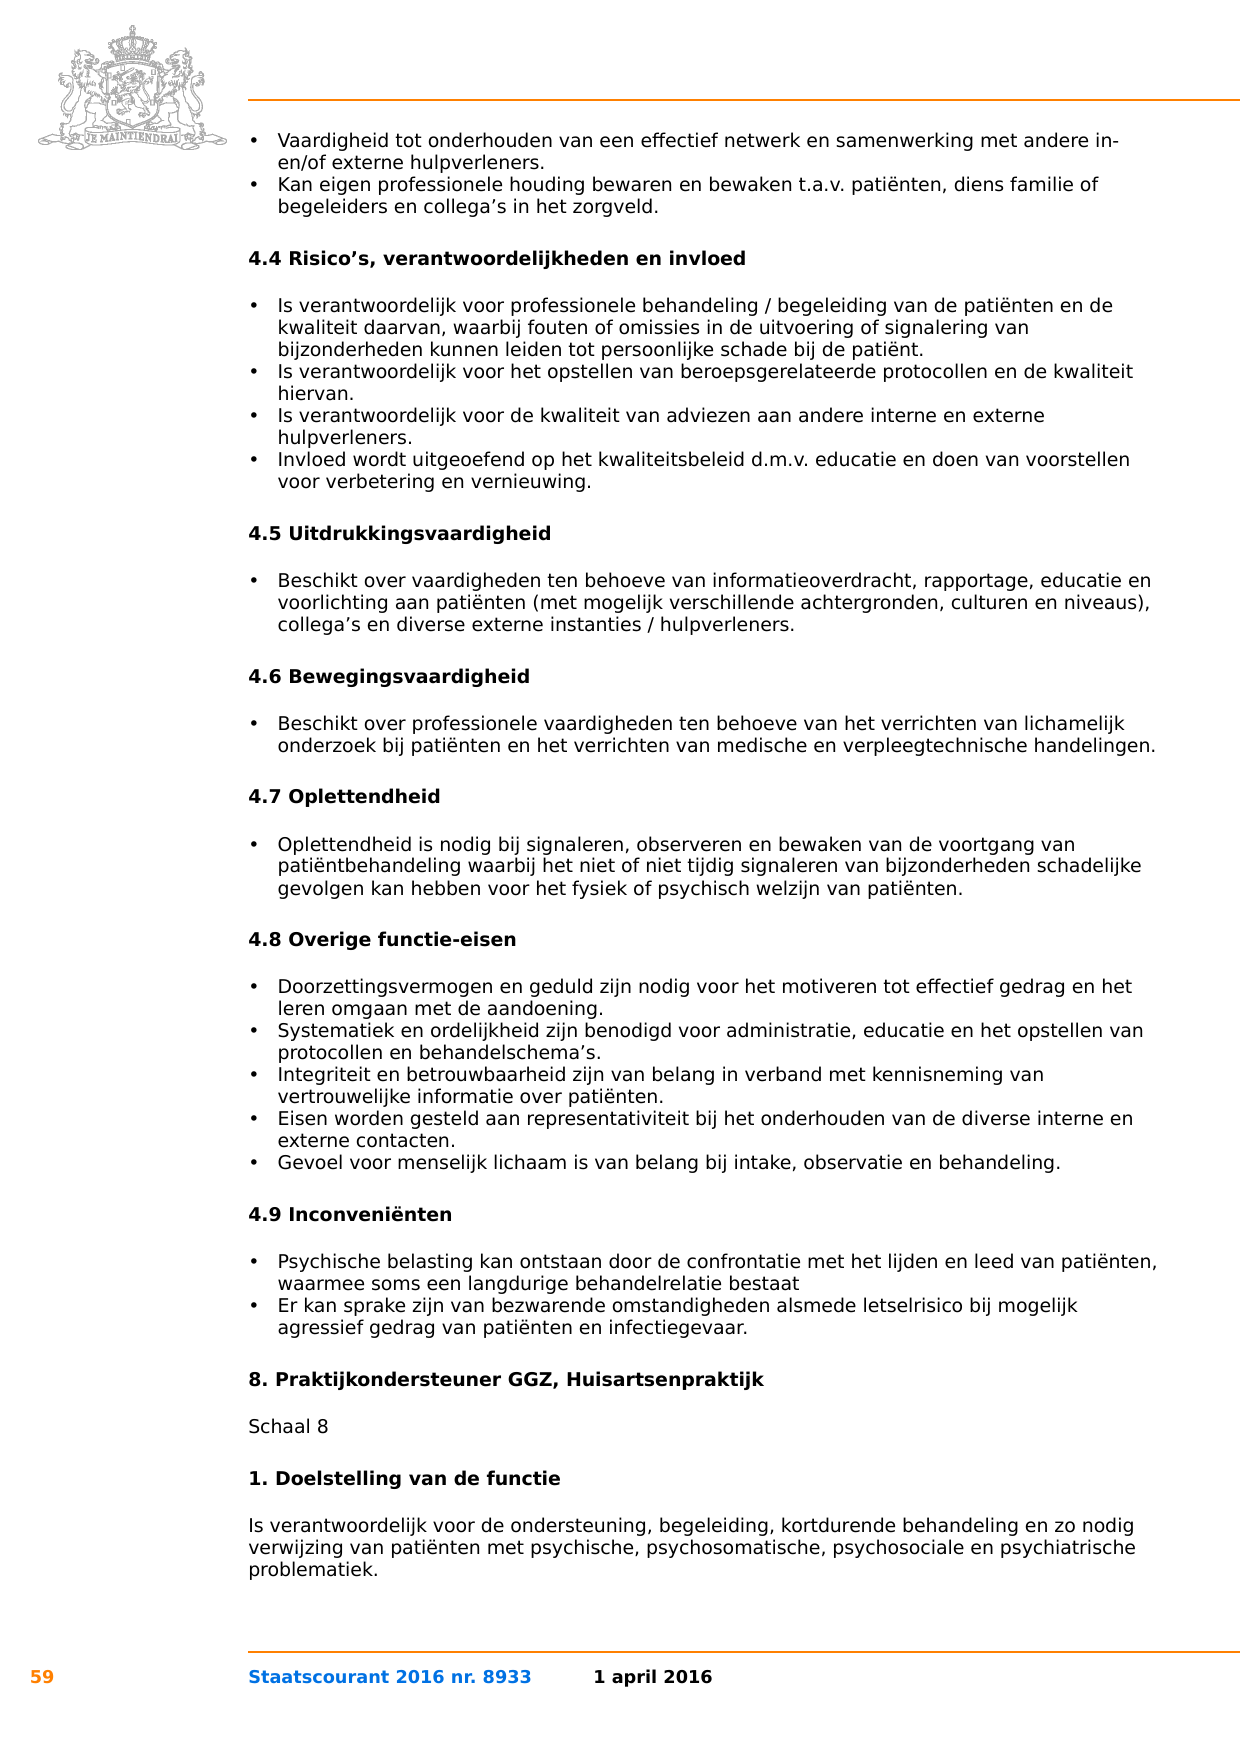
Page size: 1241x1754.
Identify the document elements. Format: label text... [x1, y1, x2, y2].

subtitle 4.7 Oplettendheid [248, 786, 1163, 808]
text • Systematiek en ordelijkheid zijn benodigd voor administratie, educatie en het opstellen van protocollen en behandelschema’s. [248, 1020, 1163, 1064]
text • Er kan sprake zijn van bezwarende omstandigheden alsmede letselrisico bij mogelijk agressief gedrag van patiënten en infectiegevaar. [248, 1295, 1163, 1339]
subtitle 1. Doelstelling van de functie [248, 1468, 1163, 1490]
text Schaal 8 [248, 1416, 1163, 1438]
text • Eisen worden gesteld aan representativiteit bij het onderhouden van de diverse interne en externe contacten. [248, 1108, 1163, 1152]
subtitle 4.6 Bewegingsvaardigheid [248, 666, 1163, 687]
picture [38, 25, 227, 150]
subtitle 4.8 Overige functie-eisen [248, 929, 1163, 951]
text • Beschikt over vaardigheden ten behoeve van informatieoverdracht, rapportage, educatie en voorlichting aan patiënten (met mogelijk verschillende achtergronden, culturen en niveaus), collega’s en diverse externe instanties / hulpverleners. [248, 569, 1163, 636]
text • Vaardigheid tot onderhouden van een effectief netwerk en samenwerking met andere in- en/of externe hulpverleners. [248, 130, 1163, 174]
subtitle 8. Praktijkondersteuner GGZ, Huisartsenpraktijk [248, 1369, 1163, 1391]
text • Doorzettingsvermogen en geduld zijn nodig voor het motiveren tot effectief gedrag en het leren omgaan met de aandoening. [248, 976, 1163, 1020]
text • Is verantwoordelijk voor professionele behandeling / begeleiding van de patiënten en de kwaliteit daarvan, waarbij fouten of omissies in de uitvoering of signalering van bijzonderheden kunnen leiden tot persoonlijke schade bij de patiënt. [248, 295, 1163, 361]
text • Oplettendheid is nodig bij signaleren, observeren en bewaken van de voortgang van patiëntbehandeling waarbij het niet of niet tijdig signaleren van bijzonderheden schadelijke gevolgen kan hebben voor het fysiek of psychisch welzijn van patiënten. [248, 833, 1163, 899]
subtitle 4.5 Uitdrukkingsvaardigheid [248, 523, 1163, 544]
text • Is verantwoordelijk voor de kwaliteit van adviezen aan andere interne en externe hulpverleners. [248, 405, 1163, 449]
subtitle 4.4 Risico’s, verantwoordelijkheden en invloed [248, 248, 1163, 270]
text • Invloed wordt uitgeoefend op het kwaliteitsbeleid d.m.v. educatie en doen van voorstellen voor verbetering en vernieuwing. [248, 449, 1163, 493]
text Is verantwoordelijk voor de ondersteuning, begeleiding, kortdurende behandeling en zo nodig verwijzing van patiënten met psychische, psychosomatische, psychosociale en psychiatrische problematiek. [248, 1515, 1163, 1581]
text • Is verantwoordelijk voor het opstellen van beroepsgerelateerde protocollen en de kwaliteit hiervan. [248, 361, 1163, 405]
text • Integriteit en betrouwbaarheid zijn van belang in verband met kennisneming van vertrouwelijke informatie over patiënten. [248, 1064, 1163, 1108]
text • Psychische belasting kan ontstaan door de confrontatie met het lijden en leed van patiënten, waarmee soms een langdurige behandelrelatie bestaat [248, 1251, 1163, 1295]
text • Beschikt over professionele vaardigheden ten behoeve van het verrichten van lichamelijk onderzoek bij patiënten en het verrichten van medische en verpleegtechnische handelingen. [248, 712, 1163, 756]
text • Gevoel voor menselijk lichaam is van belang bij intake, observatie en behandeling. [248, 1152, 1163, 1174]
subtitle 4.9 Inconveniënten [248, 1204, 1163, 1226]
text • Kan eigen professionele houding bewaren en bewaken t.a.v. patiënten, diens familie of begeleiders en collega’s in het zorgveld. [248, 174, 1163, 218]
